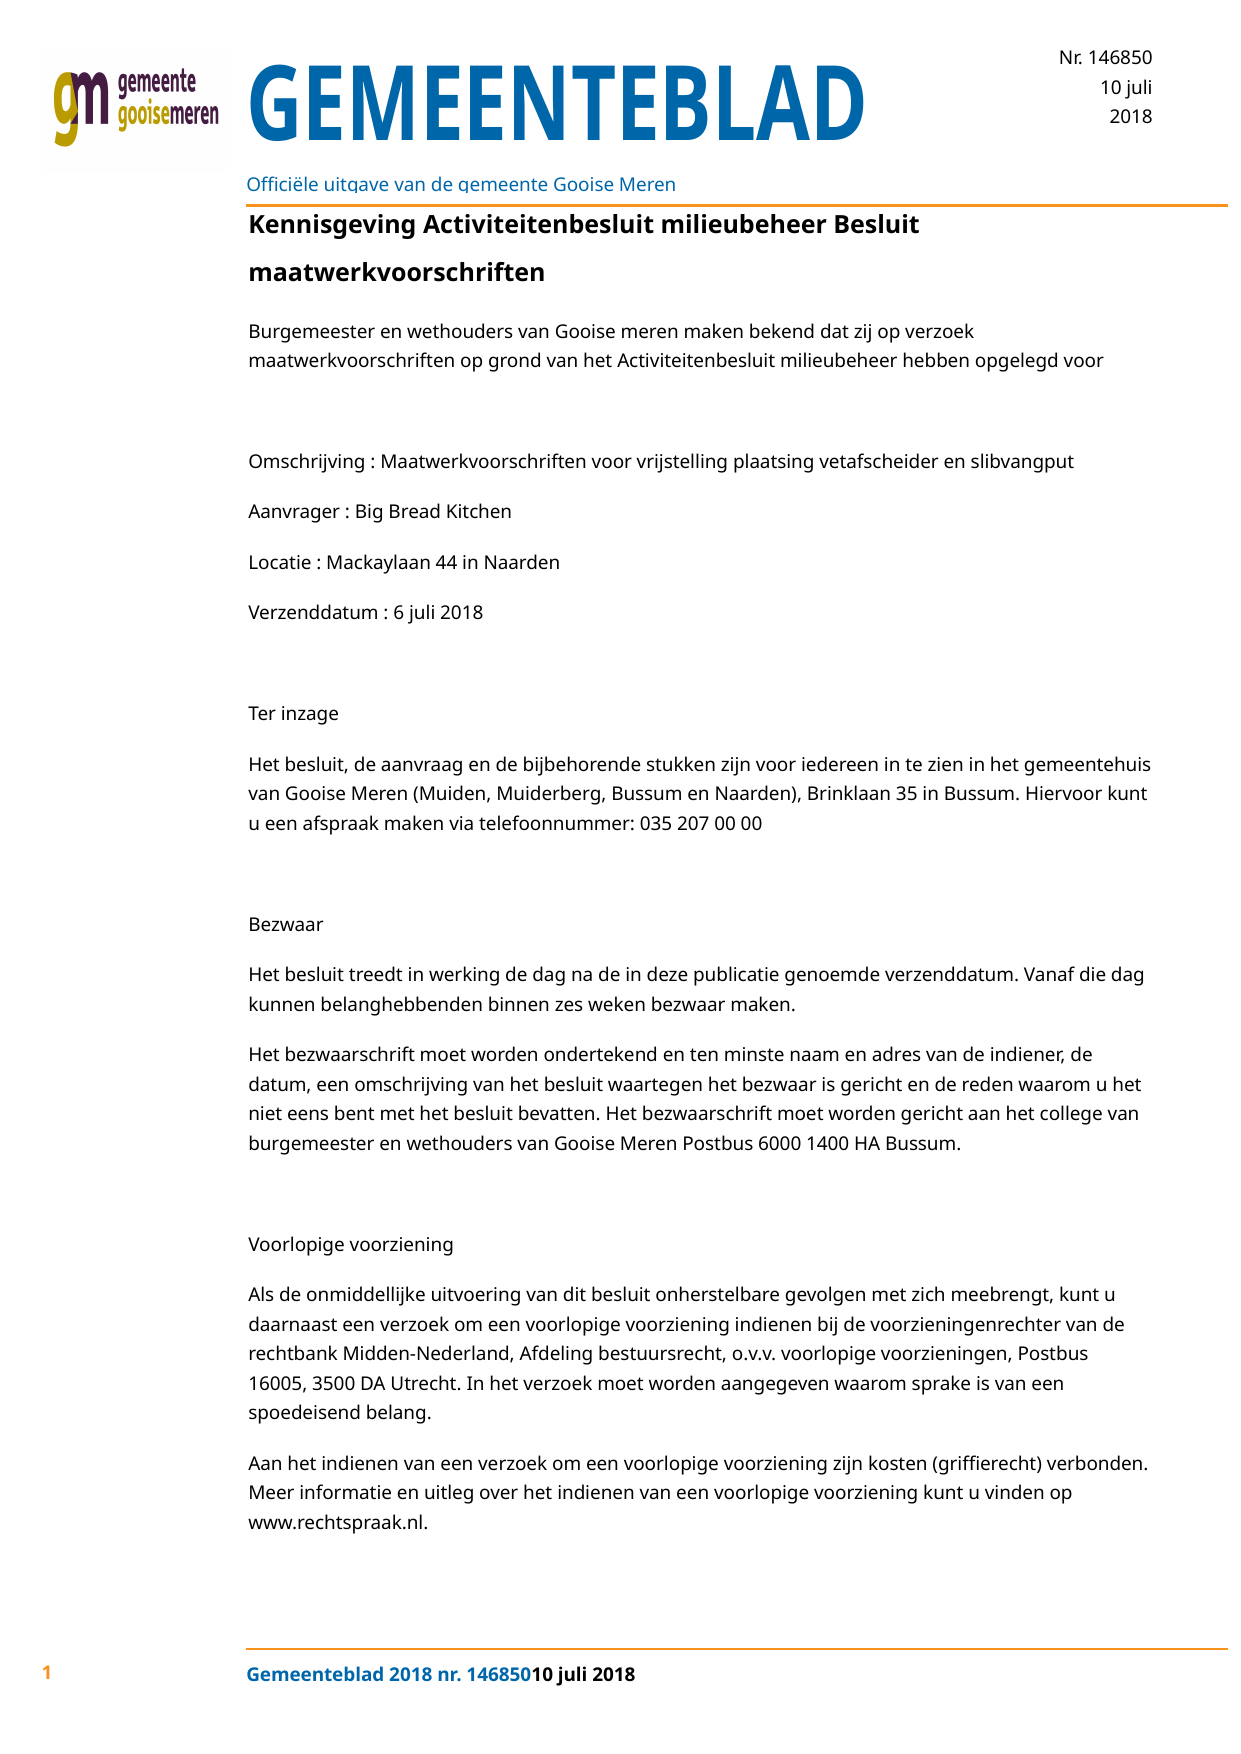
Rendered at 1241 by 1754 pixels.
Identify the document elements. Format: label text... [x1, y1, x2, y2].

text Locatie : Mackaylaan 44 in Naarden [248, 549, 1152, 575]
text Bezwaar [248, 911, 1152, 937]
text Omschrijving : Maatwerkvoorschriften voor vrijstelling plaatsing vetafscheider en slibvangput [248, 448, 1152, 474]
text Voorlopige voorziening [248, 1231, 1152, 1257]
picture [41, 47, 231, 172]
text Het bezwaarschrift moet worden ondertekend en ten minste naam en adres van de indiener, de datum, een omschrijving van het besluit waartegen het bezwaar is gericht en de reden waarom u het niet eens bent met het besluit bevatten. Het bezwaarschrift moet worden gericht aan het college van burgemeester en wethouders van Gooise Meren Postbus 6000 1400 HA Bussum. [248, 1041, 1152, 1156]
text Als de onmiddellijke uitvoering van dit besluit onherstelbare gevolgen met zich meebrengt, kunt u daarnaast een verzoek om een voorlopige voorziening indienen bij de voorzieningenrechter van de rechtbank Midden-Nederland, Afdeling bestuursrecht, o.v.v. voorlopige voorzieningen, Postbus 16005, 3500 DA Utrecht. In het verzoek moet worden aangegeven waarom sprake is van een spoedeisend belang. [248, 1281, 1152, 1425]
text Burgemeester en wethouders van Gooise meren maken bekend dat zij op verzoek maatwerkvoorschriften op grond van het Activiteitenbesluit milieubeheer hebben opgelegd voor [248, 318, 1152, 373]
text Ter inzage [248, 700, 1152, 726]
text Het besluit treedt in werking de dag na de in deze publicatie genoemde verzenddatum. Vanaf die dag kunnen belanghebbenden binnen zes weken bezwaar maken. [248, 961, 1152, 1017]
text Kennisgeving Activiteitenbesluit milieubeheer Besluit maatwerkvoorschriften [248, 207, 1152, 288]
text Aanvrager : Big Bread Kitchen [248, 499, 1152, 524]
text Verzenddatum : 6 juli 2018 [248, 599, 1152, 625]
text Aan het indienen van een verzoek om een voorlopige voorziening zijn kosten (griffierecht) verbonden. Meer informatie en uitleg over het indienen van een voorlopige voorziening kunt u vinden op www.rechtspraak.nl. [248, 1450, 1152, 1535]
text Het besluit, de aanvraag en de bijbehorende stukken zijn voor iedereen in te zien in het gemeentehuis van Gooise Meren (Muiden, Muiderberg, Bussum en Naarden), Brinklaan 35 in Bussum. Hiervoor kunt u een afspraak maken via telefoonnummer: 035 207 00 00 [248, 751, 1152, 836]
